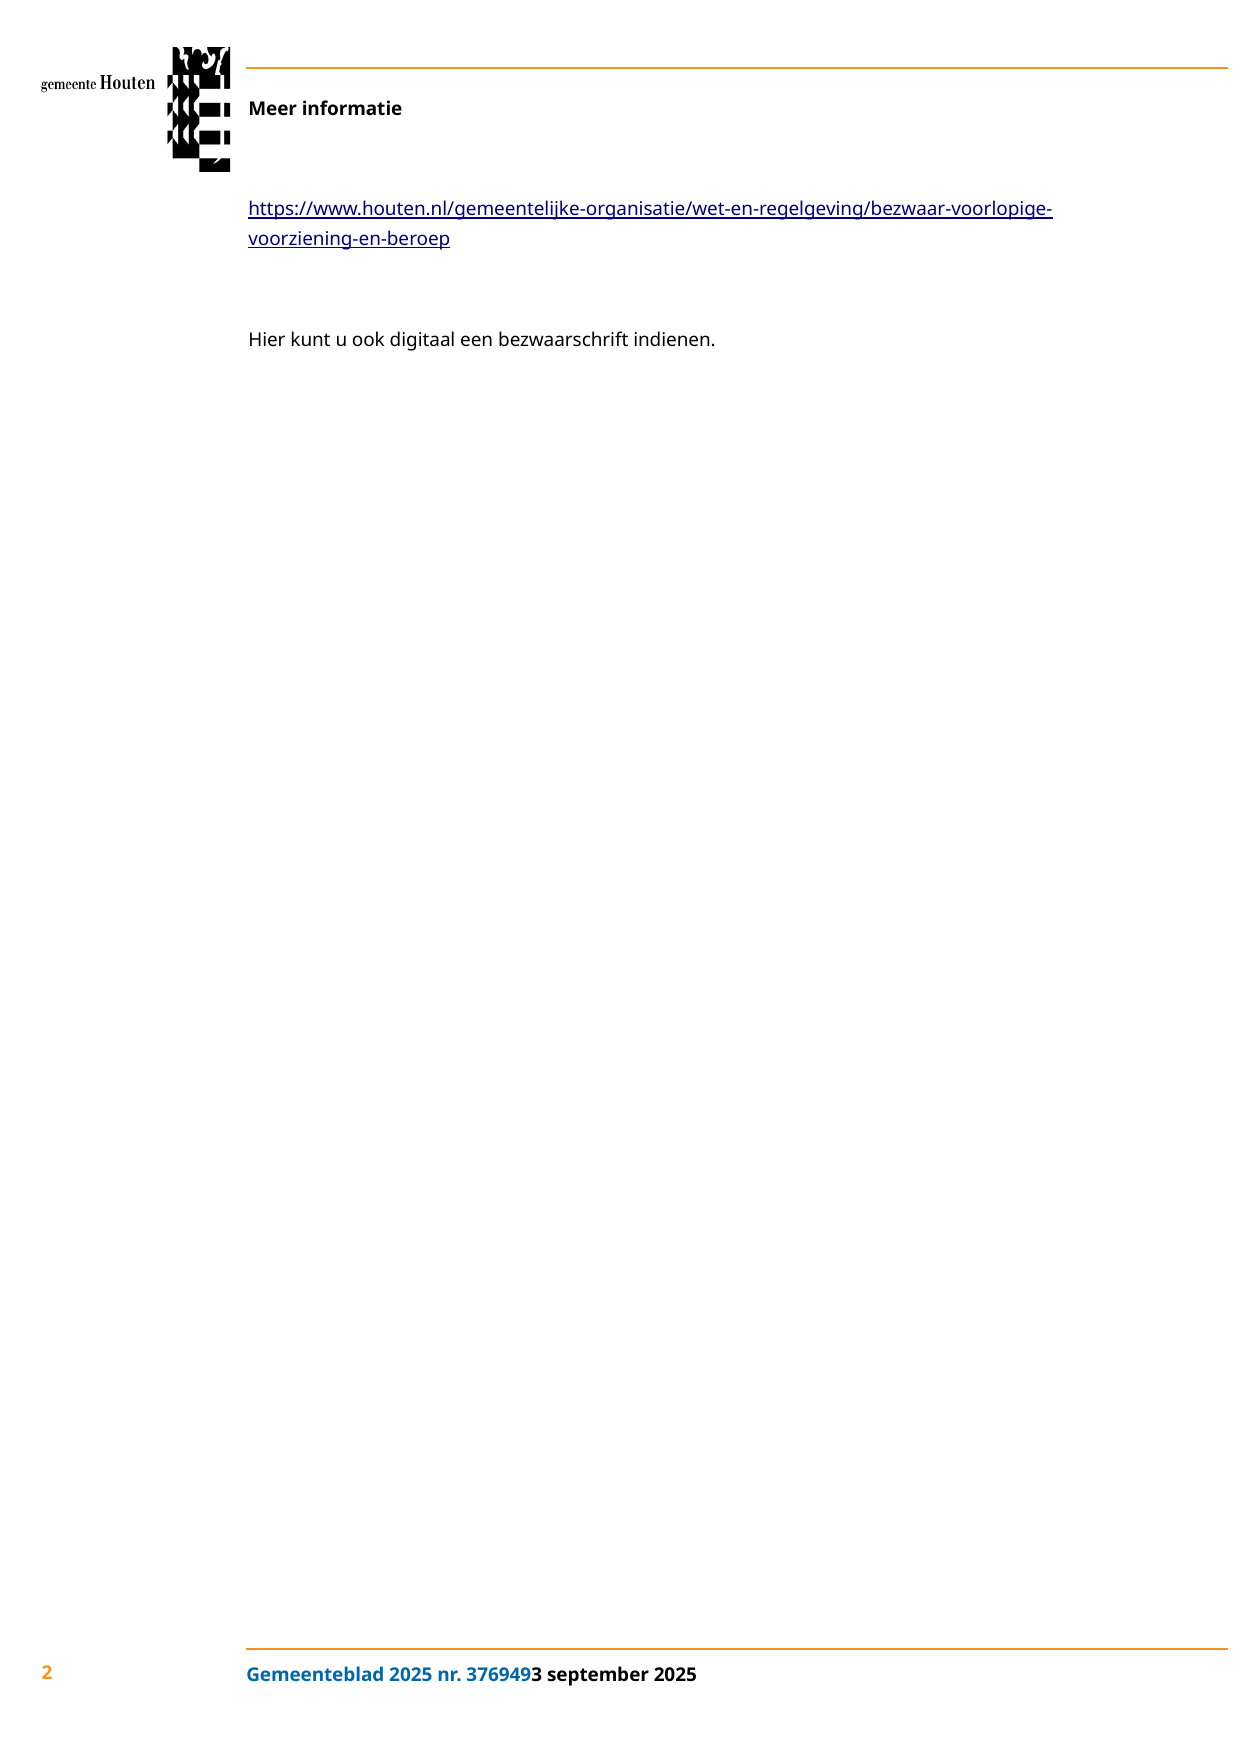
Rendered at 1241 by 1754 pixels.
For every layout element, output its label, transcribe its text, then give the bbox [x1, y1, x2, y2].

picture [41, 47, 231, 172]
text https://www.houten.nl/gemeentelijke-organisatie/wet-en-regelgeving/bezwaar-voorlopige-voorziening-en-beroep [248, 196, 1152, 251]
text Meer informatie [248, 95, 1152, 121]
text Hier kunt u ook digitaal een bezwaarschrift indienen. [248, 326, 1152, 352]
